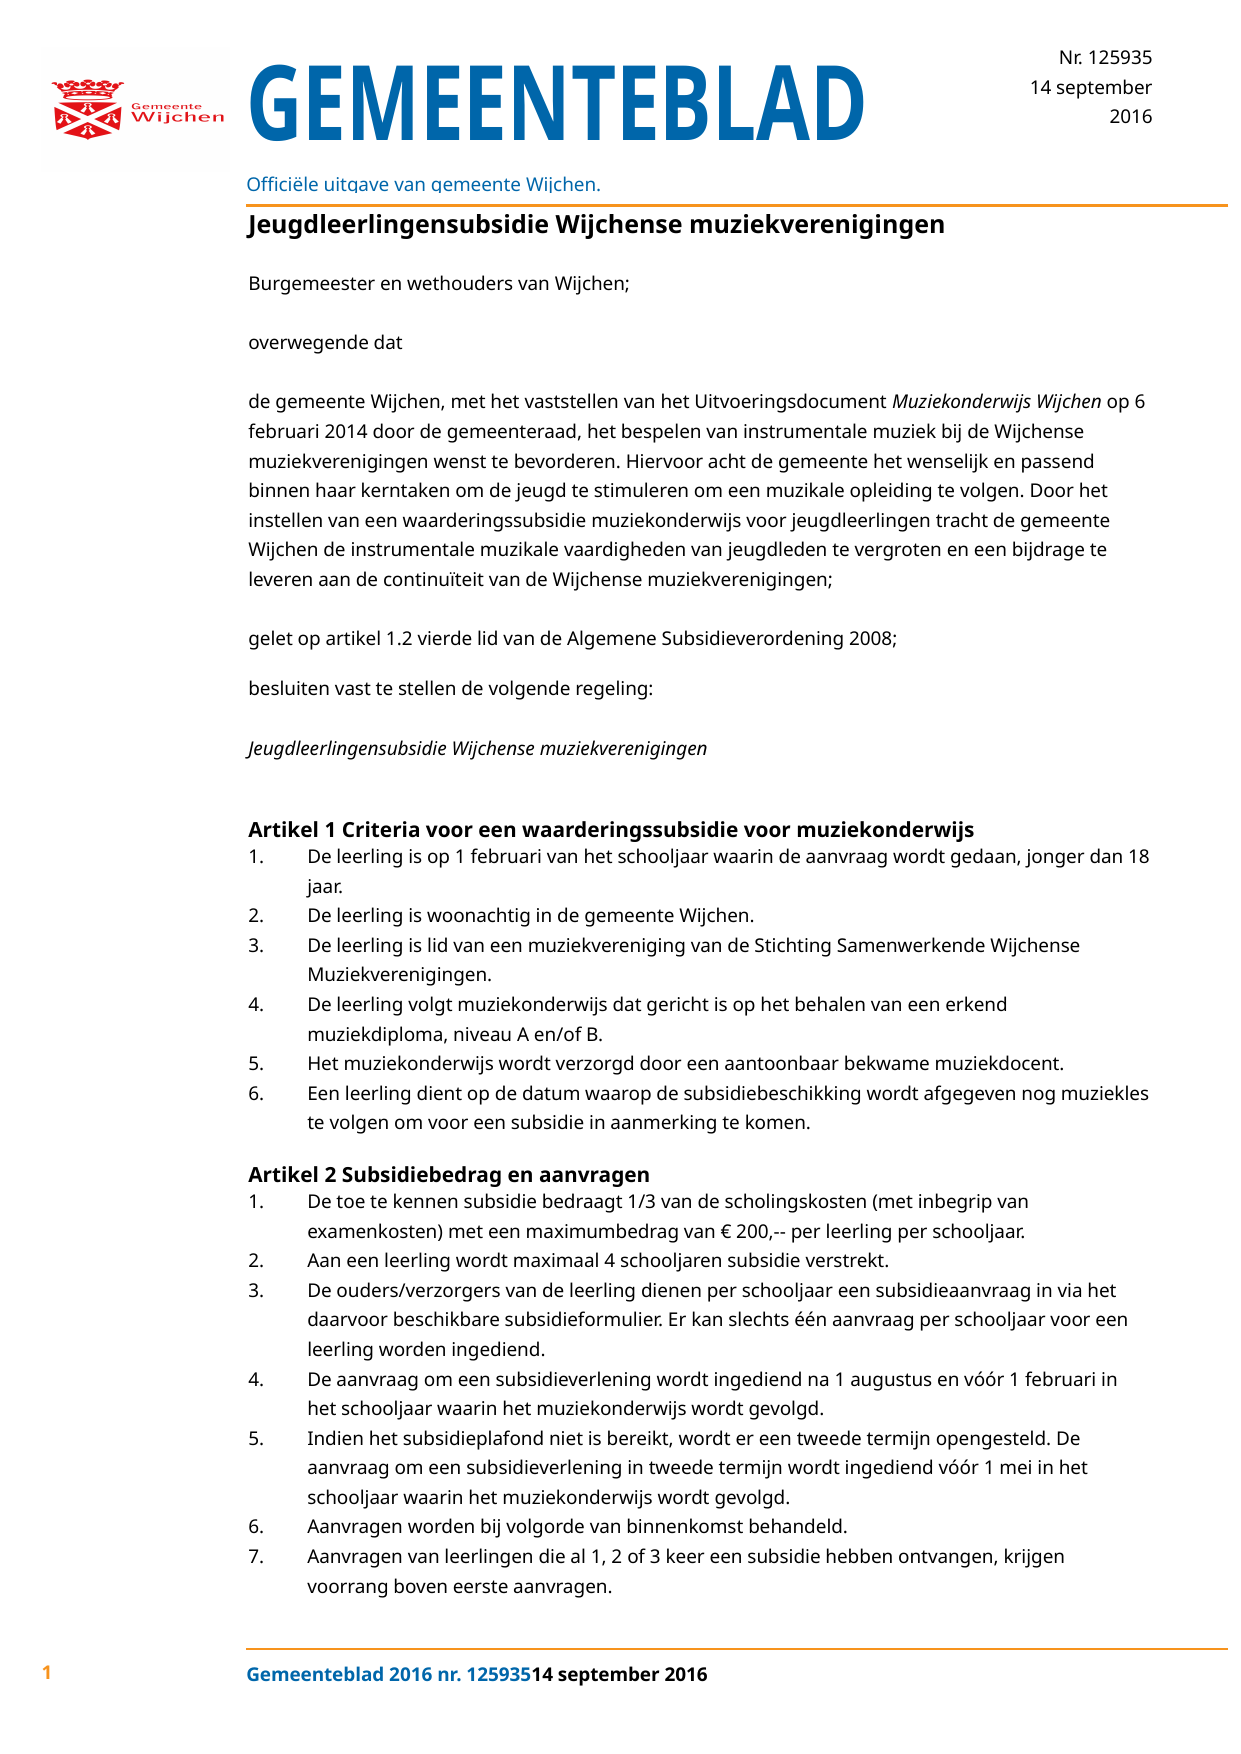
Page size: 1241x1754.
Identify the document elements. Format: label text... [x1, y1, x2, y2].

list Indien het subsidieplafond niet is bereikt, wordt er een tweede termijn opengesteld. De aanvraag om een subsidieverlening in tweede termijn wordt ingediend vóór 1 mei in het schooljaar waarin het muziekonderwijs wordt gevolgd. [248, 1425, 1152, 1510]
list Een leerling dient op de datum waarop de subsidiebeschikking wordt afgegeven nog muziekles te volgen om voor een subsidie in aanmerking te komen. [248, 1080, 1152, 1135]
list De ouders/verzorgers van de leerling dienen per schooljaar een subsidieaanvraag in via het daarvoor beschikbare subsidieformulier. Er kan slechts één aanvraag per schooljaar voor een leerling worden ingediend. [248, 1277, 1152, 1362]
list De leerling volgt muziekonderwijs dat gericht is op het behalen van een erkend muziekdiploma, niveau A en/of B. [248, 991, 1152, 1046]
list De leerling is woonachtig in de gemeente Wijchen. [248, 902, 1152, 928]
list De toe te kennen subsidie bedraagt 1/3 van de scholingskosten (met inbegrip van examenkosten) met een maximumbedrag van € 200,-- per leerling per schooljaar. [248, 1188, 1152, 1244]
text Jeugdleerlingensubsidie Wijchense muziekverenigingen [248, 735, 1152, 761]
text gelet op artikel 1.2 vierde lid van de Algemene Subsidieverordening 2008; [248, 625, 1152, 651]
text Jeugdleerlingensubsidie Wijchense muziekverenigingen [248, 207, 1152, 241]
list Aan een leerling wordt maximaal 4 schooljaren subsidie verstrekt. [248, 1247, 1152, 1273]
text Burgemeester en wethouders van Wijchen; [248, 270, 1152, 296]
text Artikel 1 Criteria voor een waarderingssubsidie voor muziekonderwijs [248, 815, 1152, 843]
list De aanvraag om een subsidieverlening wordt ingediend na 1 augustus en vóór 1 februari in het schooljaar waarin het muziekonderwijs wordt gevolgd. [248, 1366, 1152, 1421]
list De leerling is lid van een muziekvereniging van de Stichting Samenwerkende Wijchense Muziekverenigingen. [248, 932, 1152, 987]
text besluiten vast te stellen de volgende regeling: [248, 676, 1152, 701]
text overwegende dat [248, 329, 1152, 355]
list Het muziekonderwijs wordt verzorgd door een aantoonbaar bekwame muziekdocent. [248, 1050, 1152, 1076]
picture [41, 47, 231, 172]
list De leerling is op 1 februari van het schooljaar waarin de aanvraag wordt gedaan, jonger dan 18 jaar. [248, 843, 1152, 898]
text Artikel 2 Subsidiebedrag en aanvragen [248, 1160, 1152, 1188]
list Aanvragen van leerlingen die al 1, 2 of 3 keer een subsidie hebben ontvangen, krijgen voorrang boven eerste aanvragen. [248, 1543, 1152, 1599]
list Aanvragen worden bij volgorde van binnenkomst behandeld. [248, 1514, 1152, 1539]
text de gemeente Wijchen, met het vaststellen van het Uitvoeringsdocument Muziekonderwijs Wijchen op 6 februari 2014 door de gemeenteraad, het bespelen van instrumentale muziek bij de Wijchense muziekverenigingen wenst te bevorderen. Hiervoor acht de gemeente het wenselijk en passend binnen haar kerntaken om de jeugd te stimuleren om een muzikale opleiding te volgen. Door het instellen van een waarderingssubsidie muziekonderwijs voor jeugdleerlingen tracht de gemeente Wijchen de instrumentale muzikale vaardigheden van jeugdleden te vergroten en een bijdrage te leveren aan de continuïteit van de Wijchense muziekverenigingen; [248, 389, 1152, 592]
